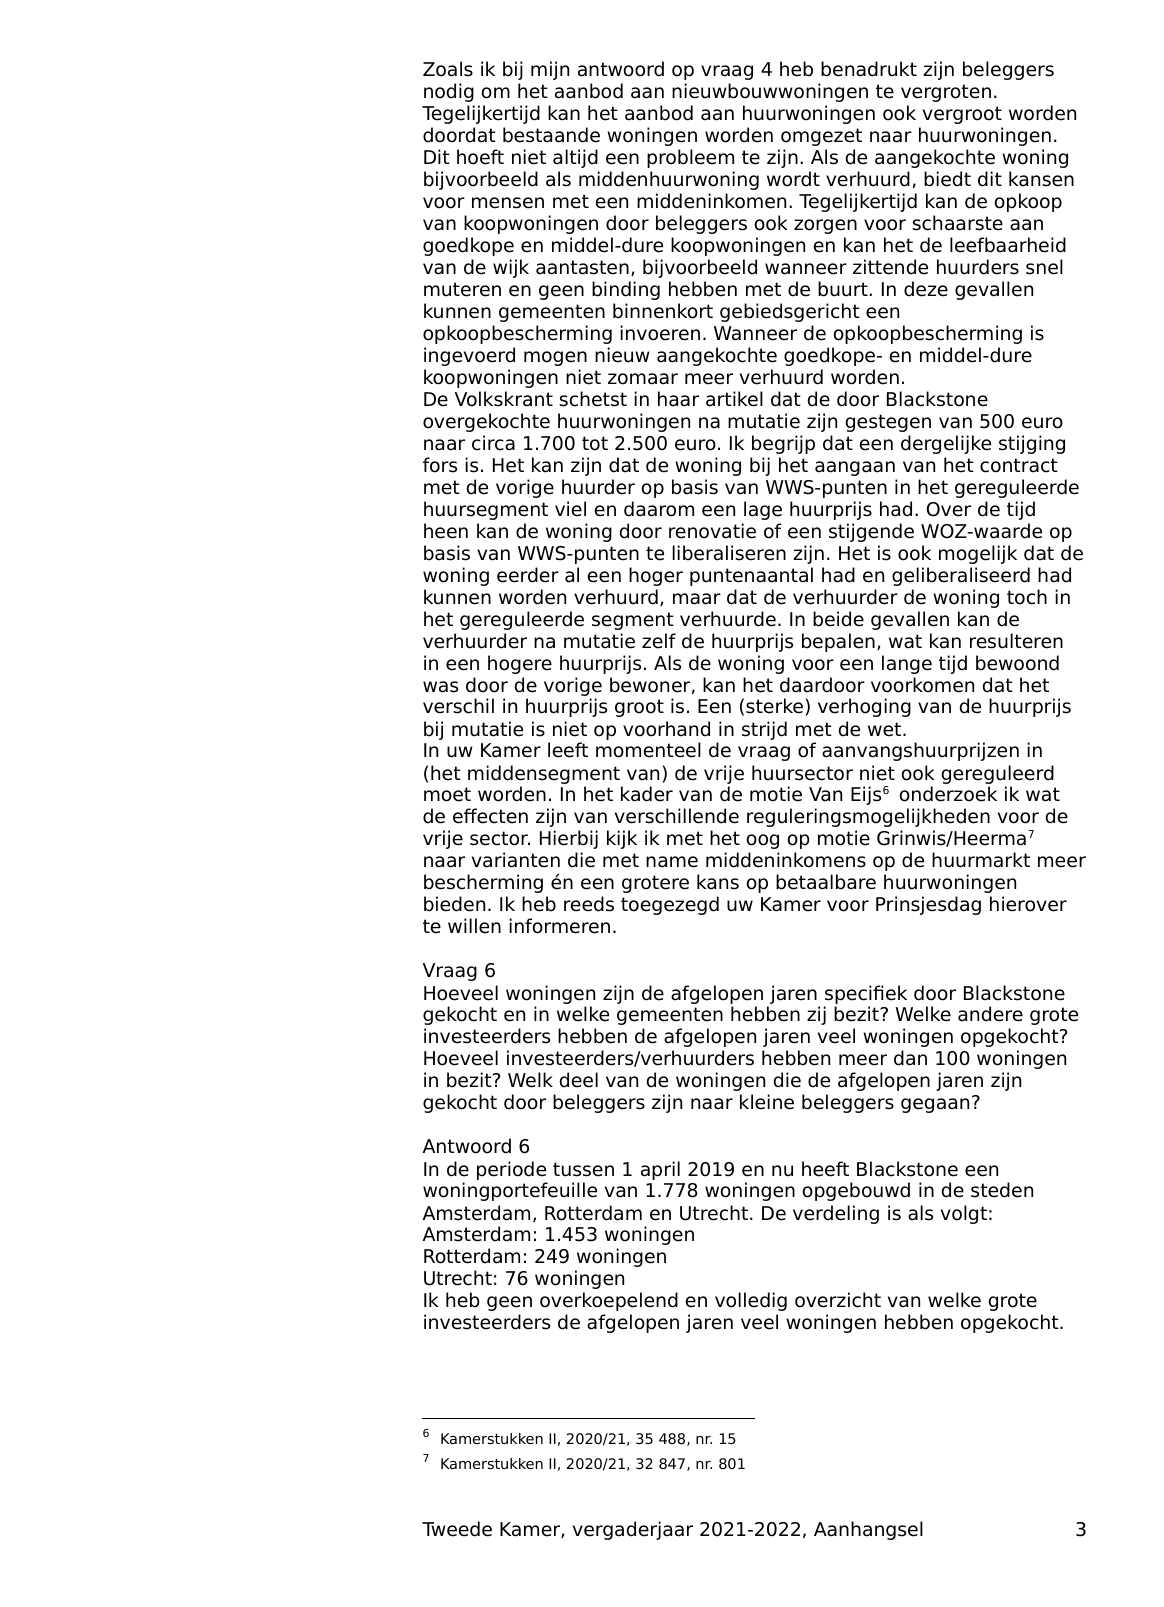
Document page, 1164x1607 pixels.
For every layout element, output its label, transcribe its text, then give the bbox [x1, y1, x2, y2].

text Kamerstukken II, 2020/21, 32 847, nr. 801 [422, 1452, 1087, 1474]
text Hoeveel woningen zijn de afgelopen jaren specifiek door Blackstone gekocht en in welke gemeenten hebben zij bezit? Welke andere grote investeerders hebben de afgelopen jaren veel woningen opgekocht? Hoeveel investeerders/verhuurders hebben meer dan 100 woningen in bezit? Welk deel van de woningen die de afgelopen jaren zijn gekocht door beleggers zijn naar kleine beleggers gegaan? [422, 982, 1087, 1114]
text Kamerstukken II, 2020/21, 35 488, nr. 15 [422, 1427, 1087, 1449]
text Amsterdam: 1.453 woningen [422, 1224, 1087, 1246]
text In uw Kamer leeft momenteel de vraag of aanvangshuurprijzen in (het middensegment van) de vrije huursector niet ook gereguleerd moet worden. In het kader van de motie Van Eijs onderzoek ik wat de effecten zijn van verschillende reguleringsmogelijkheden voor de vrije sector. Hierbij kijk ik met het oog op motie Grinwis/Heerma naar varianten die met name middeninkomens op de huurmarkt meer bescherming én een grotere kans op betaalbare huurwoningen bieden. Ik heb reeds toegezegd uw Kamer voor Prinsjesdag hierover te willen informeren. [422, 740, 1087, 938]
text Rotterdam: 249 woningen [422, 1246, 1087, 1268]
text De Volkskrant schetst in haar artikel dat de door Blackstone overgekochte huurwoningen na mutatie zijn gestegen van 500 euro naar circa 1.700 tot 2.500 euro. Ik begrijp dat een dergelijke stijging fors is. Het kan zijn dat de woning bij het aangaan van het contract met de vorige huurder op basis van WWS-punten in het gereguleerde huursegment viel en daarom een lage huurprijs had. Over de tijd heen kan de woning door renovatie of een stijgende WOZ-waarde op basis van WWS-punten te liberaliseren zijn. Het is ook mogelijk dat de woning eerder al een hoger puntenaantal had en geliberaliseerd had kunnen worden verhuurd, maar dat de verhuurder de woning toch in het gereguleerde segment verhuurde. In beide gevallen kan de verhuurder na mutatie zelf de huurprijs bepalen, wat kan resulteren in een hogere huurprijs. Als de woning voor een lange tijd bewoond was door de vorige bewoner, kan het daardoor voorkomen dat het verschil in huurprijs groot is. Een (sterke) verhoging van de huurprijs bij mutatie is niet op voorhand in strijd met de wet. [422, 389, 1087, 740]
text In de periode tussen 1 april 2019 en nu heeft Blackstone een woningportefeuille van 1.778 woningen opgebouwd in de steden Amsterdam, Rotterdam en Utrecht. De verdeling is als volgt: [422, 1158, 1087, 1224]
text Zoals ik bij mijn antwoord op vraag 4 heb benadrukt zijn beleggers nodig om het aanbod aan nieuwbouwwoningen te vergroten. Tegelijkertijd kan het aanbod aan huurwoningen ook vergroot worden doordat bestaande woningen worden omgezet naar huurwoningen. Dit hoeft niet altijd een probleem te zijn. Als de aangekochte woning bijvoorbeeld als middenhuurwoning wordt verhuurd, biedt dit kansen voor mensen met een middeninkomen. Tegelijkertijd kan de opkoop van koopwoningen door beleggers ook zorgen voor schaarste aan goedkope en middel-dure koopwoningen en kan het de leefbaarheid van de wijk aantasten, bijvoorbeeld wanneer zittende huurders snel muteren en geen binding hebben met de buurt. In deze gevallen kunnen gemeenten binnenkort gebiedsgericht een opkoopbescherming invoeren. Wanneer de opkoopbescherming is ingevoerd mogen nieuw aangekochte goedkope- en middel-dure koopwoningen niet zomaar meer verhuurd worden. [422, 59, 1087, 389]
text Vraag 6 [422, 960, 1087, 982]
text Ik heb geen overkoepelend en volledig overzicht van welke grote investeerders de afgelopen jaren veel woningen hebben opgekocht. [422, 1290, 1087, 1334]
text Antwoord 6 [422, 1136, 1087, 1158]
text Utrecht: 76 woningen [422, 1268, 1087, 1290]
